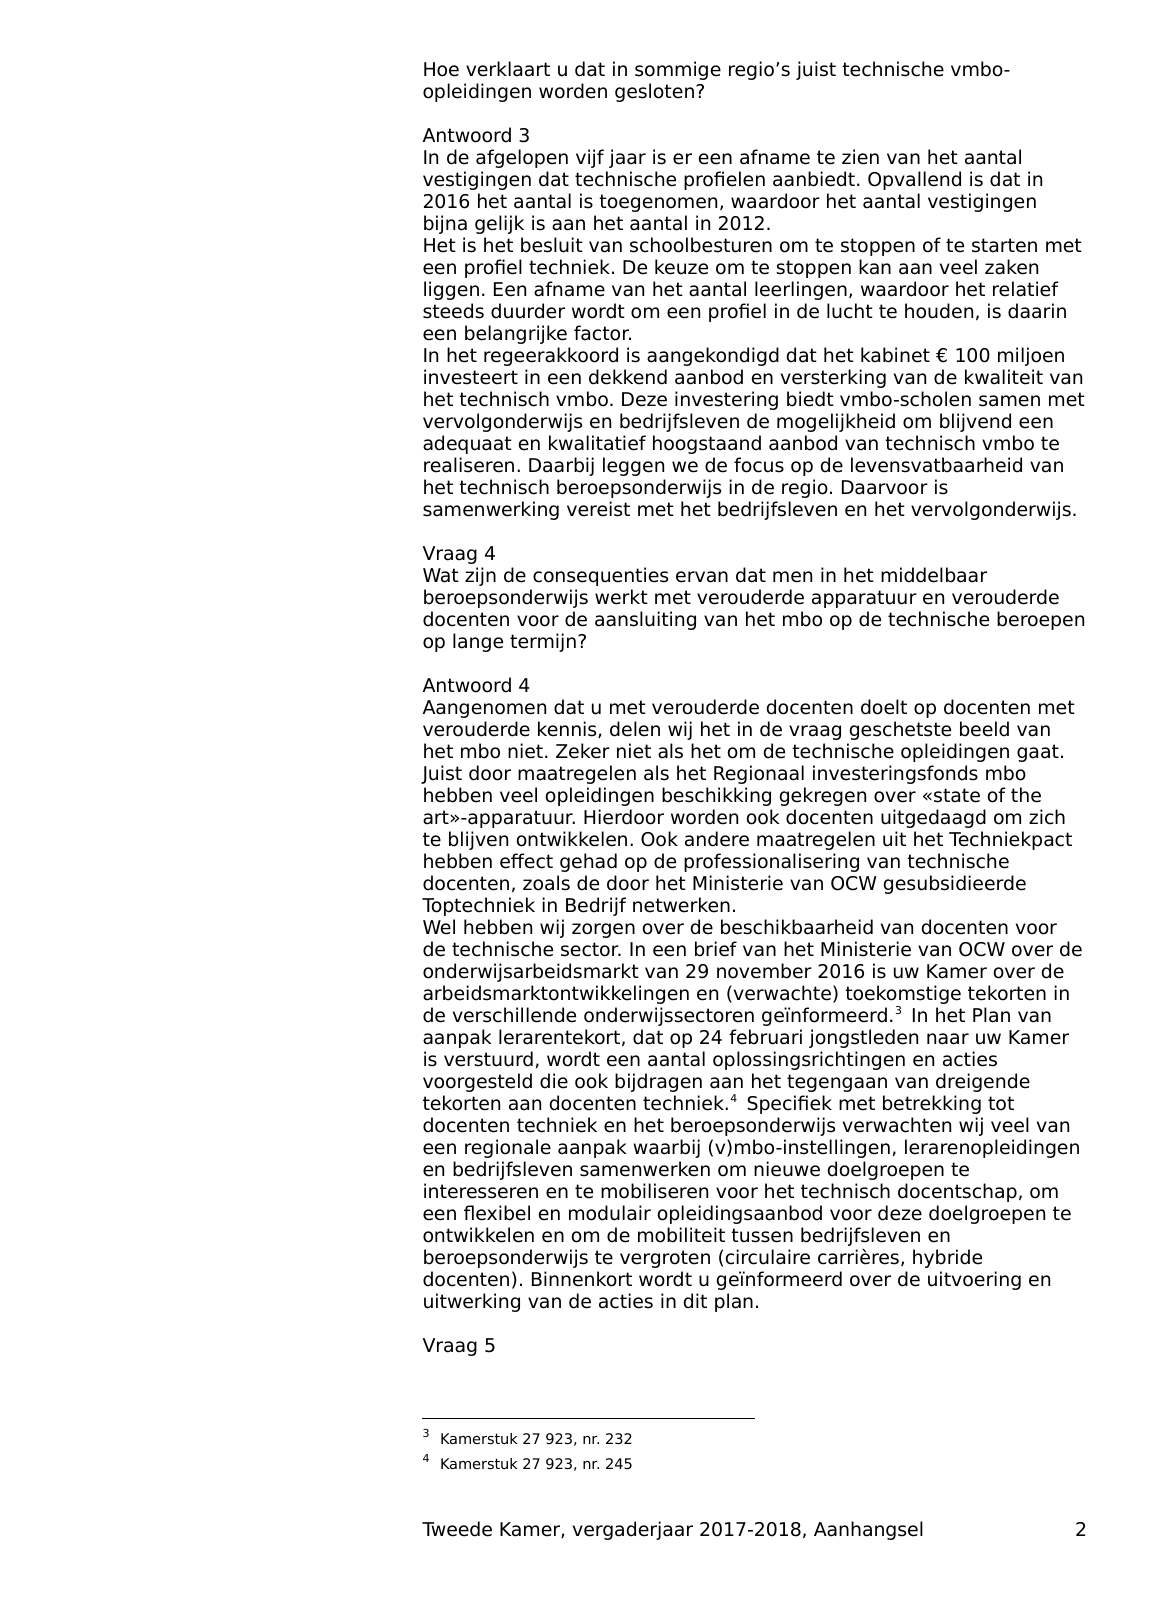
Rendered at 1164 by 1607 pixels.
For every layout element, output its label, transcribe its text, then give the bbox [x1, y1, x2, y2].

text Antwoord 3 [422, 125, 1087, 147]
text In de afgelopen vijf jaar is er een afname te zien van het aantal vestigingen dat technische profielen aanbiedt. Opvallend is dat in 2016 het aantal is toegenomen, waardoor het aantal vestigingen bijna gelijk is aan het aantal in 2012. [422, 147, 1087, 235]
text Wel hebben wij zorgen over de beschikbaarheid van docenten voor de technische sector. In een brief van het Ministerie van OCW over de onderwijsarbeidsmarkt van 29 november 2016 is uw Kamer over de arbeidsmarktontwikkelingen en (verwachte) toekomstige tekorten in de verschillende onderwijssectoren geïnformeerd. In het Plan van aanpak lerarentekort, dat op 24 februari jongstleden naar uw Kamer is verstuurd, wordt een aantal oplossingsrichtingen en acties voorgesteld die ook bijdragen aan het tegengaan van dreigende tekorten aan docenten techniek. Specifiek met betrekking tot docenten techniek en het beroepsonderwijs verwachten wij veel van een regionale aanpak waarbij (v)mbo-instellingen, lerarenopleidingen en bedrijfsleven samenwerken om nieuwe doelgroepen te interesseren en te mobiliseren voor het technisch docentschap, om een flexibel en modulair opleidingsaanbod voor deze doelgroepen te ontwikkelen en om de mobiliteit tussen bedrijfsleven en beroepsonderwijs te vergroten (circulaire carrières, hybride docenten). Binnenkort wordt u geïnformeerd over de uitvoering en uitwerking van de acties in dit plan. [422, 917, 1087, 1312]
text Vraag 4 [422, 543, 1087, 565]
text Hoe verklaart u dat in sommige regio’s juist technische vmbo-opleidingen worden gesloten? [422, 59, 1087, 103]
text Kamerstuk 27 923, nr. 245 [422, 1452, 1087, 1474]
text Vraag 5 [422, 1335, 1087, 1357]
text Aangenomen dat u met verouderde docenten doelt op docenten met verouderde kennis, delen wij het in de vraag geschetste beeld van het mbo niet. Zeker niet als het om de technische opleidingen gaat. Juist door maatregelen als het Regionaal investeringsfonds mbo hebben veel opleidingen beschikking gekregen over «state of the art»-apparatuur. Hierdoor worden ook docenten uitgedaagd om zich te blijven ontwikkelen. Ook andere maatregelen uit het Techniekpact hebben effect gehad op de professionalisering van technische docenten, zoals de door het Ministerie van OCW gesubsidieerde Toptechniek in Bedrijf netwerken. [422, 697, 1087, 917]
text Wat zijn de consequenties ervan dat men in het middelbaar beroepsonderwijs werkt met verouderde apparatuur en verouderde docenten voor de aansluiting van het mbo op de technische beroepen op lange termijn? [422, 565, 1087, 653]
text Kamerstuk 27 923, nr. 232 [422, 1427, 1087, 1449]
text Antwoord 4 [422, 675, 1087, 697]
text Het is het besluit van schoolbesturen om te stoppen of te starten met een profiel techniek. De keuze om te stoppen kan aan veel zaken liggen. Een afname van het aantal leerlingen, waardoor het relatief steeds duurder wordt om een profiel in de lucht te houden, is daarin een belangrijke factor. [422, 235, 1087, 345]
text In het regeerakkoord is aangekondigd dat het kabinet € 100 miljoen investeert in een dekkend aanbod en versterking van de kwaliteit van het technisch vmbo. Deze investering biedt vmbo-scholen samen met vervolgonderwijs en bedrijfsleven de mogelijkheid om blijvend een adequaat en kwalitatief hoogstaand aanbod van technisch vmbo te realiseren. Daarbij leggen we de focus op de levensvatbaarheid van het technisch beroepsonderwijs in de regio. Daarvoor is samenwerking vereist met het bedrijfsleven en het vervolgonderwijs. [422, 345, 1087, 521]
